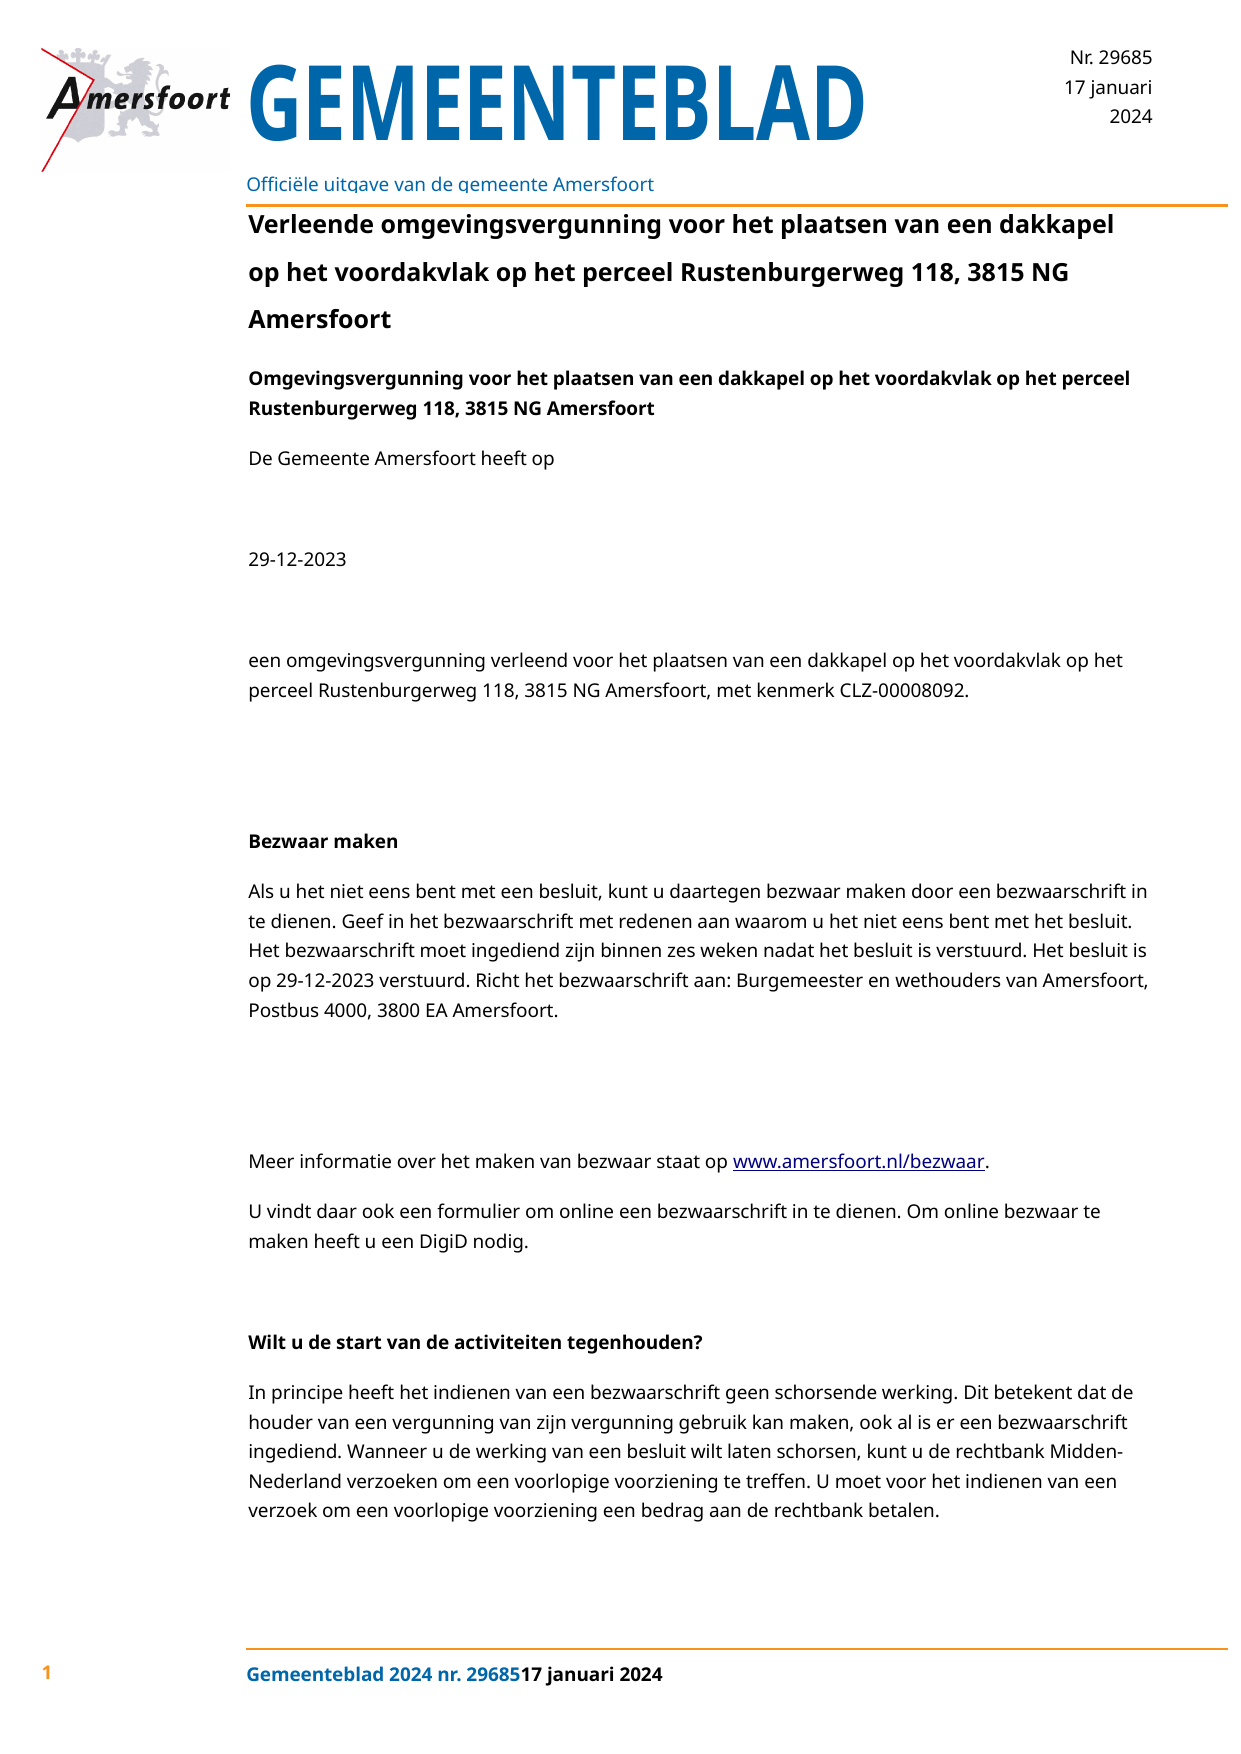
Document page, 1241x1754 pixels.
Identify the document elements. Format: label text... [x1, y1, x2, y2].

text U vindt daar ook een formulier om online een bezwaarschrift in te dienen. Om online bezwaar te maken heeft u een DigiD nodig. [248, 1198, 1152, 1254]
text Wilt u de start van de activiteiten tegenhouden? [248, 1329, 1152, 1354]
text Verleende omgevingsvergunning voor het plaatsen van een dakkapel op het voordakvlak op het perceel Rustenburgerweg 118, 3815 NG Amersfoort [248, 207, 1152, 336]
text een omgevingsvergunning verleend voor het plaatsen van een dakkapel op het voordakvlak op het perceel Rustenburgerweg 118, 3815 NG Amersfoort, met kenmerk CLZ-00008092. [248, 647, 1152, 702]
picture [41, 47, 231, 172]
text Bezwaar maken [248, 828, 1152, 854]
text Meer informatie over het maken van bezwaar staat op www.amersfoort.nl/bezwaar. [248, 1148, 1152, 1174]
text 29-12-2023 [248, 546, 1152, 572]
text In principe heeft het indienen van een bezwaarschrift geen schorsende werking. Dit betekent dat de houder van een vergunning van zijn vergunning gebruik kan maken, ook al is er een bezwaarschrift ingediend. Wanneer u de werking van een besluit wilt laten schorsen, kunt u de rechtbank Midden-Nederland verzoeken om een voorlopige voorziening te treffen. U moet voor het indienen van een verzoek om een voorlopige voorziening een bedrag aan de rechtbank betalen. [248, 1379, 1152, 1523]
text Als u het niet eens bent met een besluit, kunt u daartegen bezwaar maken door een bezwaarschrift in te dienen. Geef in het bezwaarschrift met redenen aan waarom u het niet eens bent met het besluit. Het bezwaarschrift moet ingediend zijn binnen zes weken nadat het besluit is verstuurd. Het besluit is op 29-12-2023 verstuurd. Richt het bezwaarschrift aan: Burgemeester en wethouders van Amersfoort, Postbus 4000, 3800 EA Amersfoort. [248, 878, 1152, 1022]
text De Gemeente Amersfoort heeft op [248, 446, 1152, 471]
text Omgevingsvergunning voor het plaatsen van een dakkapel op het voordakvlak op het perceel Rustenburgerweg 118, 3815 NG Amersfoort [248, 366, 1152, 421]
